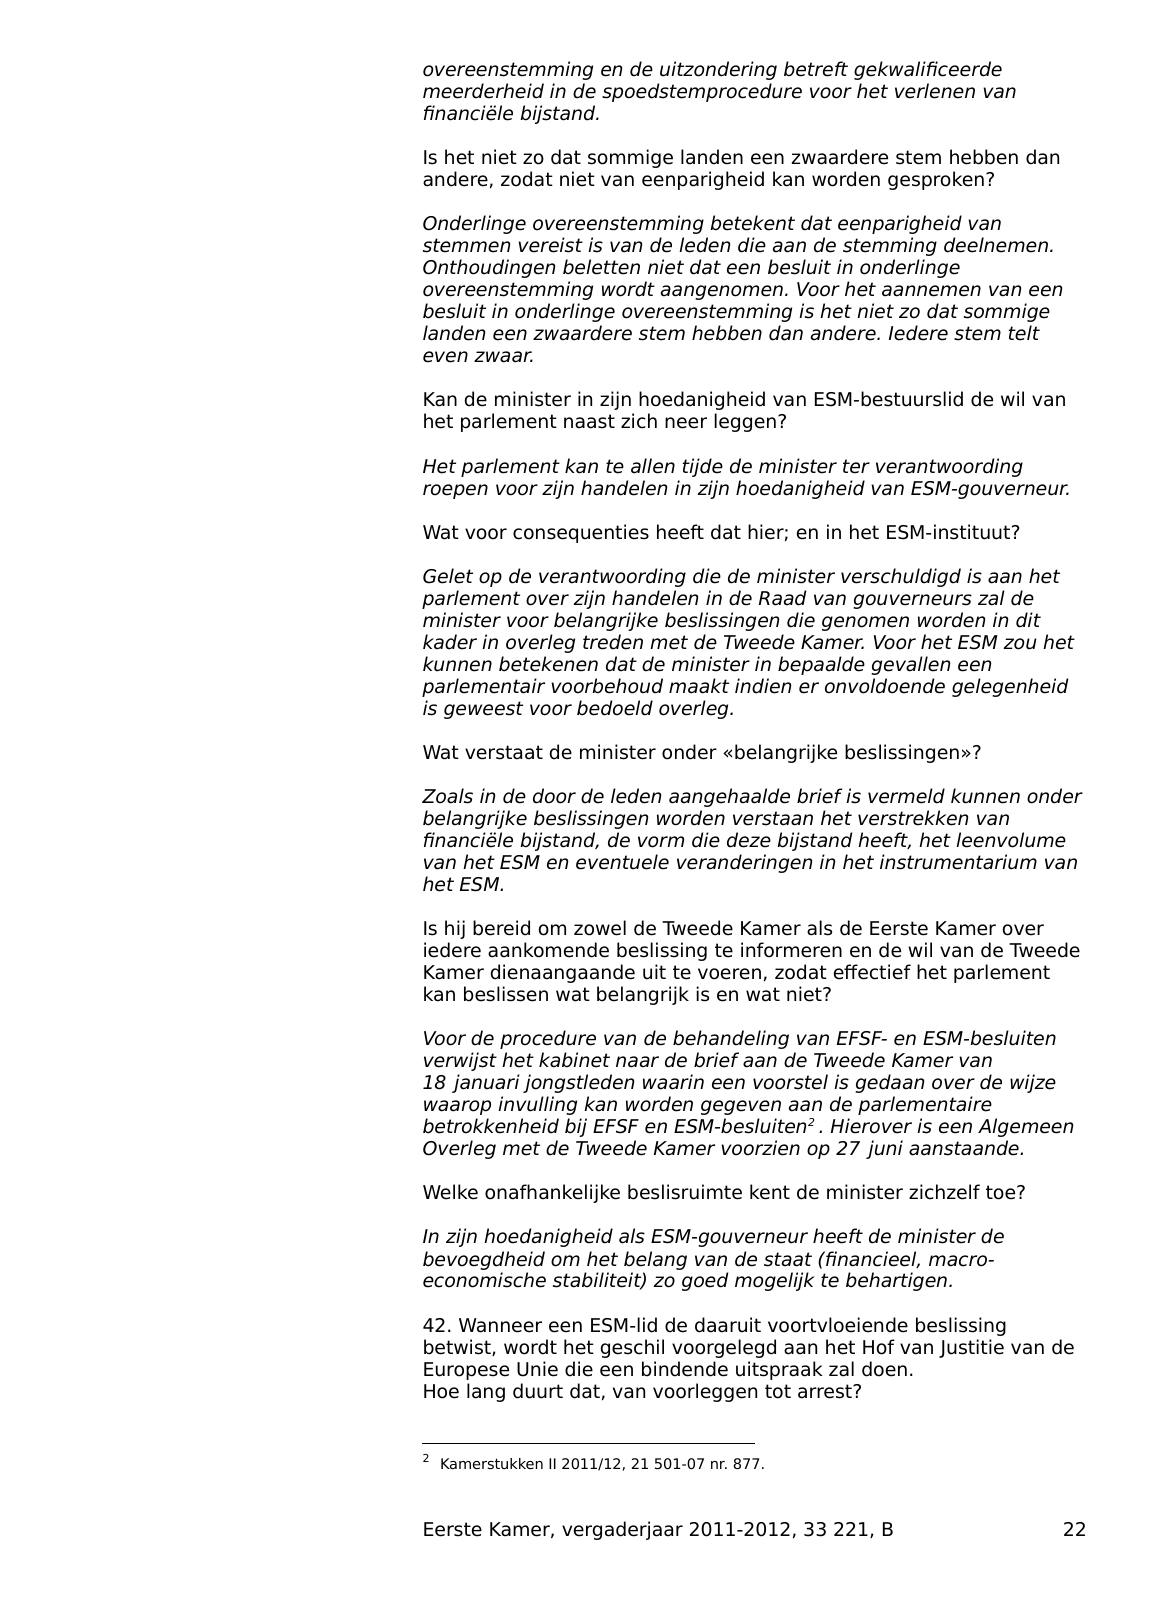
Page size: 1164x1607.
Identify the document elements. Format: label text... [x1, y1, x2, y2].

text In zijn hoedanigheid als ESM-gouverneur heeft de minister de bevoegdheid om het belang van de staat (financieel, macro-economische stabiliteit) zo goed mogelijk te behartigen. [422, 1226, 1087, 1292]
text Zoals in de door de leden aangehaalde brief is vermeld kunnen onder belangrijke beslissingen worden verstaan het verstrekken van financiële bijstand, de vorm die deze bijstand heeft, het leenvolume van het ESM en eventuele veranderingen in het instrumentarium van het ESM. [422, 786, 1087, 896]
text Onderlinge overeenstemming betekent dat eenparigheid van stemmen vereist is van de leden die aan de stemming deelnemen. Onthoudingen beletten niet dat een besluit in onderlinge overeenstemming wordt aangenomen. Voor het aannemen van een besluit in onderlinge overeenstemming is het niet zo dat sommige landen een zwaardere stem hebben dan andere. Iedere stem telt even zwaar. [422, 213, 1087, 367]
text Wat verstaat de minister onder «belangrijke beslissingen»? [422, 742, 1087, 764]
text Voor de procedure van de behandeling van EFSF- en ESM-besluiten verwijst het kabinet naar de brief aan de Tweede Kamer van 18 januari jongstleden waarin een voorstel is gedaan over de wijze waarop invulling kan worden gegeven aan de parlementaire betrokkenheid bij EFSF en ESM-besluiten. Hierover is een Algemeen Overleg met de Tweede Kamer voorzien op 27 juni aanstaande. [422, 1028, 1087, 1160]
text Kamerstukken II 2011/12, 21 501-07 nr. 877. [422, 1452, 1087, 1474]
text Kan de minister in zijn hoedanigheid van ESM-bestuurslid de wil van het parlement naast zich neer leggen? [422, 389, 1087, 433]
text Is het niet zo dat sommige landen een zwaardere stem hebben dan andere, zodat niet van eenparigheid kan worden gesproken? [422, 147, 1087, 191]
text Wat voor consequenties heeft dat hier; en in het ESM-instituut? [422, 522, 1087, 544]
text Is hij bereid om zowel de Tweede Kamer als de Eerste Kamer over iedere aankomende beslissing te informeren en de wil van de Tweede Kamer dienaangaande uit te voeren, zodat effectief het parlement kan beslissen wat belangrijk is en wat niet? [422, 918, 1087, 1006]
text Gelet op de verantwoording die de minister verschuldigd is aan het parlement over zijn handelen in de Raad van gouverneurs zal de minister voor belangrijke beslissingen die genomen worden in dit kader in overleg treden met de Tweede Kamer. Voor het ESM zou het kunnen betekenen dat de minister in bepaalde gevallen een parlementair voorbehoud maakt indien er onvoldoende gelegenheid is geweest voor bedoeld overleg. [422, 566, 1087, 720]
text Het parlement kan te allen tijde de minister ter verantwoording roepen voor zijn handelen in zijn hoedanigheid van ESM-gouverneur. [422, 456, 1087, 499]
text Welke onafhankelijke beslisruimte kent de minister zichzelf toe? [422, 1182, 1087, 1204]
text Hoe lang duurt dat, van voorleggen tot arrest? [422, 1381, 1087, 1402]
text overeenstemming en de uitzondering betreft gekwalificeerde meerderheid in de spoedstemprocedure voor het verlenen van financiële bijstand. [422, 59, 1087, 125]
text 42. Wanneer een ESM-lid de daaruit voortvloeiende beslissing betwist, wordt het geschil voorgelegd aan het Hof van Justitie van de Europese Unie die een bindende uitspraak zal doen. [422, 1314, 1087, 1381]
